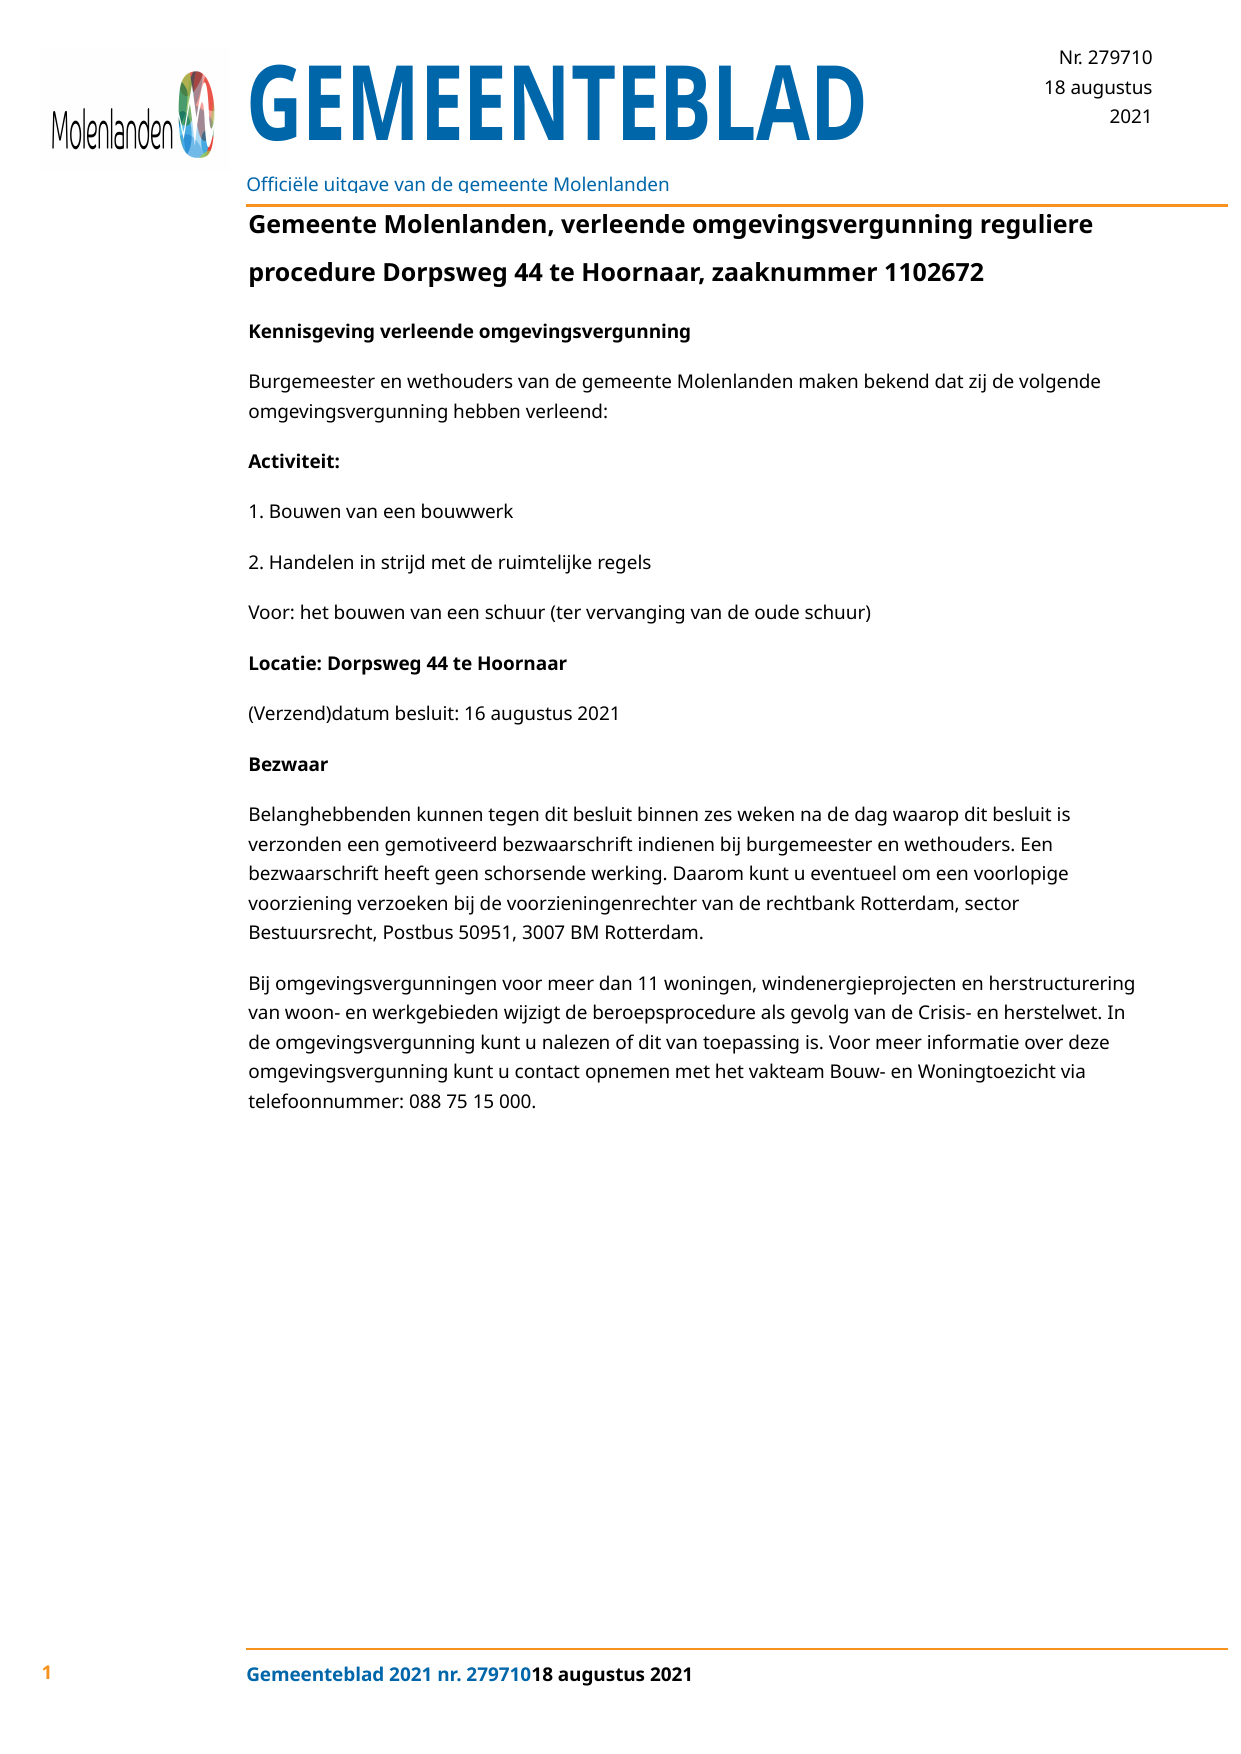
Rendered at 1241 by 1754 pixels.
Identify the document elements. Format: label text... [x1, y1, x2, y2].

text 2. Handelen in strijd met de ruimtelijke regels [248, 549, 1152, 575]
picture [41, 47, 231, 172]
text Belanghebbenden kunnen tegen dit besluit binnen zes weken na de dag waarop dit besluit is verzonden een gemotiveerd bezwaarschrift indienen bij burgemeester en wethouders. Een bezwaarschrift heeft geen schorsende werking. Daarom kunt u eventueel om een voorlopige voorziening verzoeken bij de voorzieningenrechter van de rechtbank Rotterdam, sector Bestuursrecht, Postbus 50951, 3007 BM Rotterdam. [248, 801, 1152, 945]
text 1. Bouwen van een bouwwerk [248, 499, 1152, 524]
text Burgemeester en wethouders van de gemeente Molenlanden maken bekend dat zij de volgende omgevingsvergunning hebben verleend: [248, 368, 1152, 424]
text Voor: het bouwen van een schuur (ter vervanging van de oude schuur) [248, 599, 1152, 625]
text Gemeente Molenlanden, verleende omgevingsvergunning reguliere procedure Dorpsweg 44 te Hoornaar, zaaknummer 1102672 [248, 207, 1152, 288]
text Kennisgeving verleende omgevingsvergunning [248, 318, 1152, 344]
text Locatie: Dorpsweg 44 te Hoornaar [248, 650, 1152, 676]
text (Verzend)datum besluit: 16 augustus 2021 [248, 700, 1152, 726]
text Activiteit: [248, 448, 1152, 474]
text Bezwaar [248, 751, 1152, 777]
text Bij omgevingsvergunningen voor meer dan 11 woningen, windenergieprojecten en herstructurering van woon- en werkgebieden wijzigt de beroepsprocedure als gevolg van de Crisis- en herstelwet. In de omgevingsvergunning kunt u nalezen of dit van toepassing is. Voor meer informatie over deze omgevingsvergunning kunt u contact opnemen met het vakteam Bouw- en Woningtoezicht via telefoonnummer: 088 75 15 000. [248, 970, 1152, 1114]
